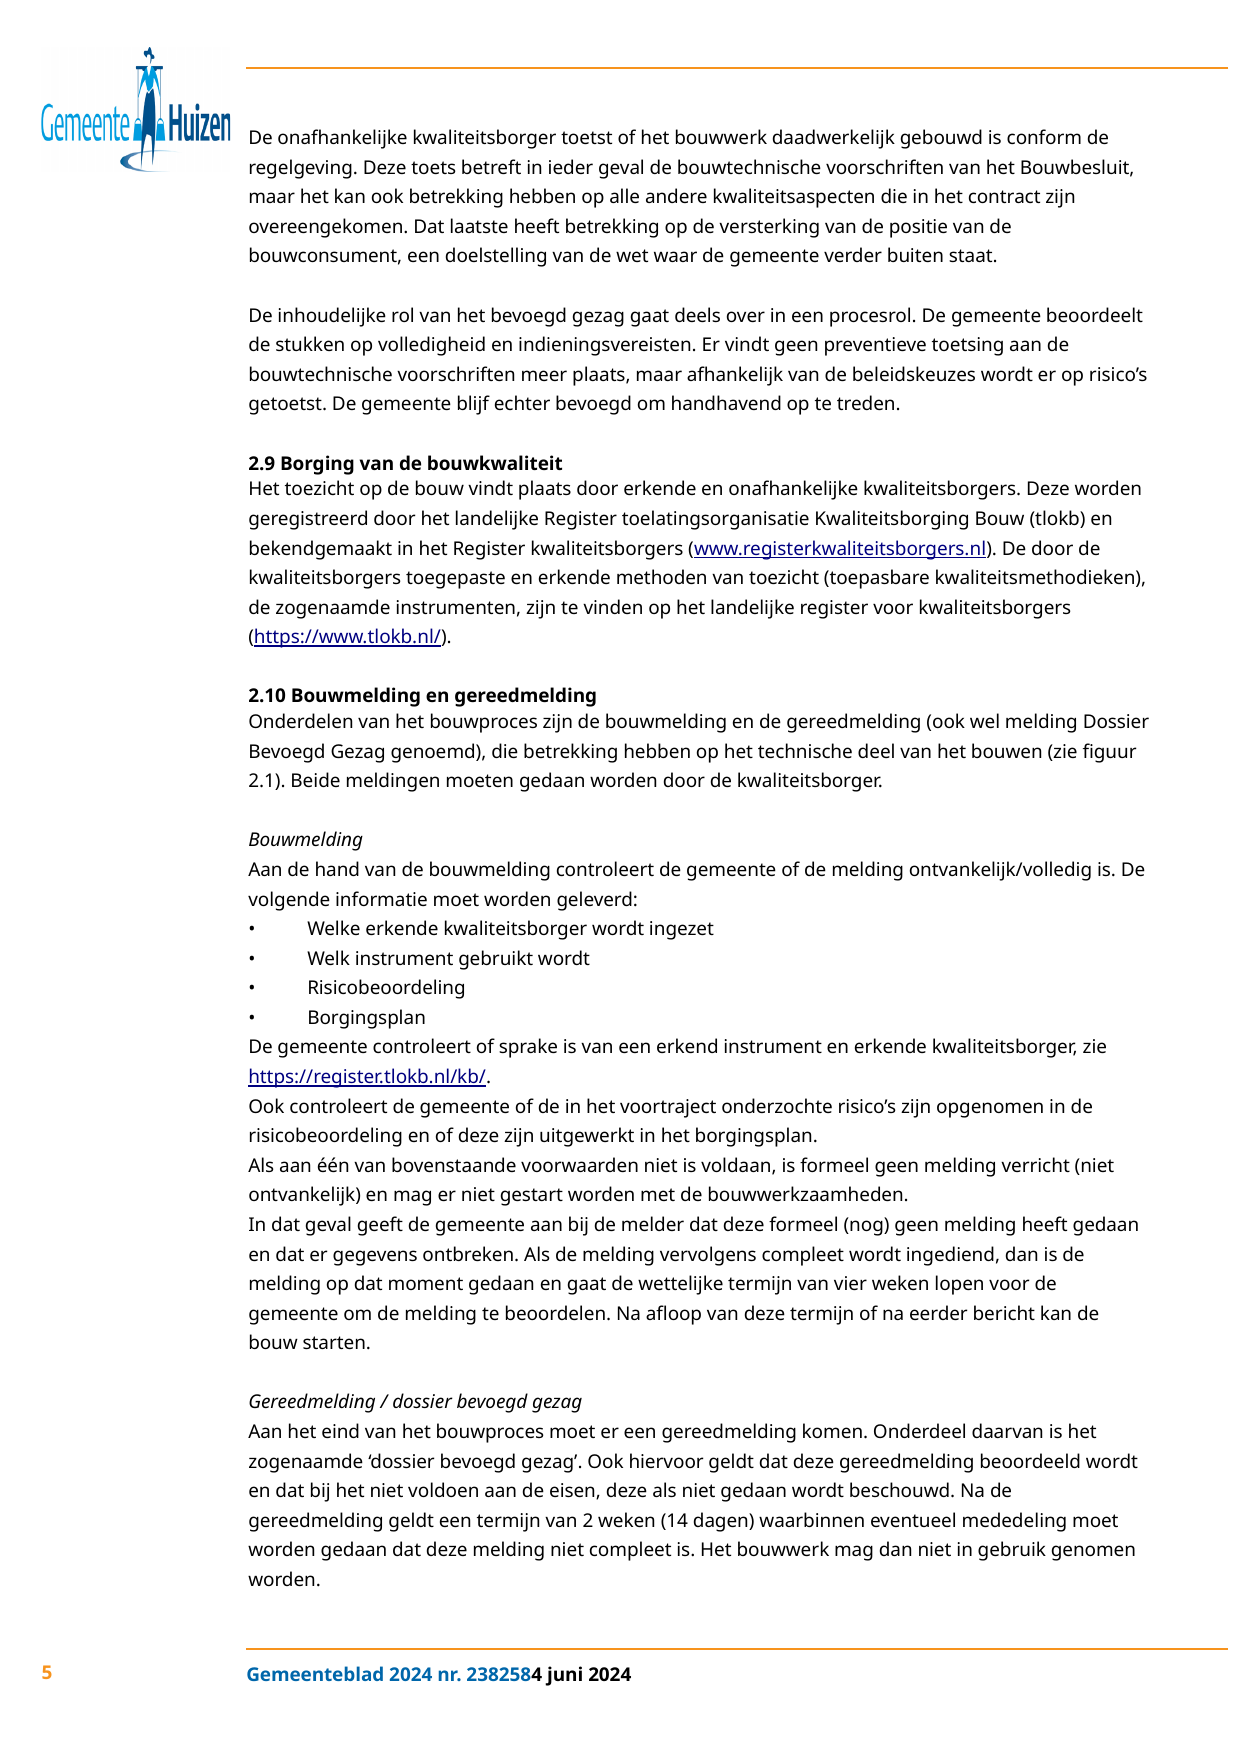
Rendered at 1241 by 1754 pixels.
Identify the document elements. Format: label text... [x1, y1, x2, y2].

text In dat geval geeft de gemeente aan bij de melder dat deze formeel (nog) geen melding heeft gedaan en dat er gegevens ontbreken. Als de melding vervolgens compleet wordt ingediend, dan is de melding op dat moment gedaan en gaat de wettelijke termijn van vier weken lopen voor de gemeente om de melding te beoordelen. Na afloop van deze termijn of na eerder bericht kan de bouw starten. [248, 1211, 1152, 1355]
list Risicobeoordeling [248, 974, 1152, 1000]
text 2.9 Borging van de bouwkwaliteit [248, 450, 1152, 476]
text Ook controleert de gemeente of de in het voortraject onderzochte risico’s zijn opgenomen in de risicobeoordeling en of deze zijn uitgewerkt in het borgingsplan. [248, 1093, 1152, 1148]
list Welke erkende kwaliteitsborger wordt ingezet [248, 915, 1152, 941]
text Aan het eind van het bouwproces moet er een gereedmelding komen. Onderdeel daarvan is het zogenaamde ‘dossier bevoegd gezag’. Ook hiervoor geldt dat deze gereedmelding beoordeeld wordt en dat bij het niet voldoen aan de eisen, deze als niet gedaan wordt beschouwd. Na de gereedmelding geldt een termijn van 2 weken (14 dagen) waarbinnen eventueel mededeling moet worden gedaan dat deze melding niet compleet is. Het bouwwerk mag dan niet in gebruik genomen worden. [248, 1418, 1152, 1592]
text Gereedmelding / dossier bevoegd gezag [248, 1389, 1152, 1414]
text De onafhankelijke kwaliteitsborger toetst of het bouwwerk daadwerkelijk gebouwd is conform de regelgeving. Deze toets betreft in ieder geval de bouwtechnische voorschriften van het Bouwbesluit, maar het kan ook betrekking hebben op alle andere kwaliteitsaspecten die in het contract zijn overeengekomen. Dat laatste heeft betrekking op de versterking van de positie van de bouwconsument, een doelstelling van de wet waar de gemeente verder buiten staat. [248, 124, 1152, 268]
list Borgingsplan [248, 1004, 1152, 1030]
text Onderdelen van het bouwproces zijn de bouwmelding en de gereedmelding (ook wel melding Dossier Bevoegd Gezag genoemd), die betrekking hebben op het technische deel van het bouwen (zie figuur 2.1). Beide meldingen moeten gedaan worden door de kwaliteitsborger. [248, 708, 1152, 793]
text Aan de hand van de bouwmelding controleert de gemeente of de melding ontvankelijk/volledig is. De volgende informatie moet worden geleverd: [248, 856, 1152, 912]
picture [41, 47, 231, 172]
list Welk instrument gebruikt wordt [248, 945, 1152, 971]
text De gemeente controleert of sprake is van een erkend instrument en erkende kwaliteitsborger, zie https://register.tlokb.nl/kb/. [248, 1034, 1152, 1089]
text 2.10 Bouwmelding en gereedmelding [248, 683, 1152, 708]
text De inhoudelijke rol van het bevoegd gezag gaat deels over in een procesrol. De gemeente beoordeelt de stukken op volledigheid en indieningsvereisten. Er vindt geen preventieve toetsing aan de bouwtechnische voorschriften meer plaats, maar afhankelijk van de beleidskeuzes wordt er op risico’s getoetst. De gemeente blijf echter bevoegd om handhavend op te treden. [248, 302, 1152, 416]
text Het toezicht op de bouw vindt plaats door erkende en onafhankelijke kwaliteitsborgers. Deze worden geregistreerd door het landelijke Register toelatingsorganisatie Kwaliteitsborging Bouw (tlokb) en bekendgemaakt in het Register kwaliteitsborgers (www.registerkwaliteitsborgers.nl). De door de kwaliteitsborgers toegepaste en erkende methoden van toezicht (toepasbare kwaliteitsmethodieken), de zogenaamde instrumenten, zijn te vinden op het landelijke register voor kwaliteitsborgers (https://www.tlokb.nl/). [248, 476, 1152, 649]
text Als aan één van bovenstaande voorwaarden niet is voldaan, is formeel geen melding verricht (niet ontvankelijk) en mag er niet gestart worden met de bouwwerkzaamheden. [248, 1152, 1152, 1207]
text Bouwmelding [248, 827, 1152, 852]
